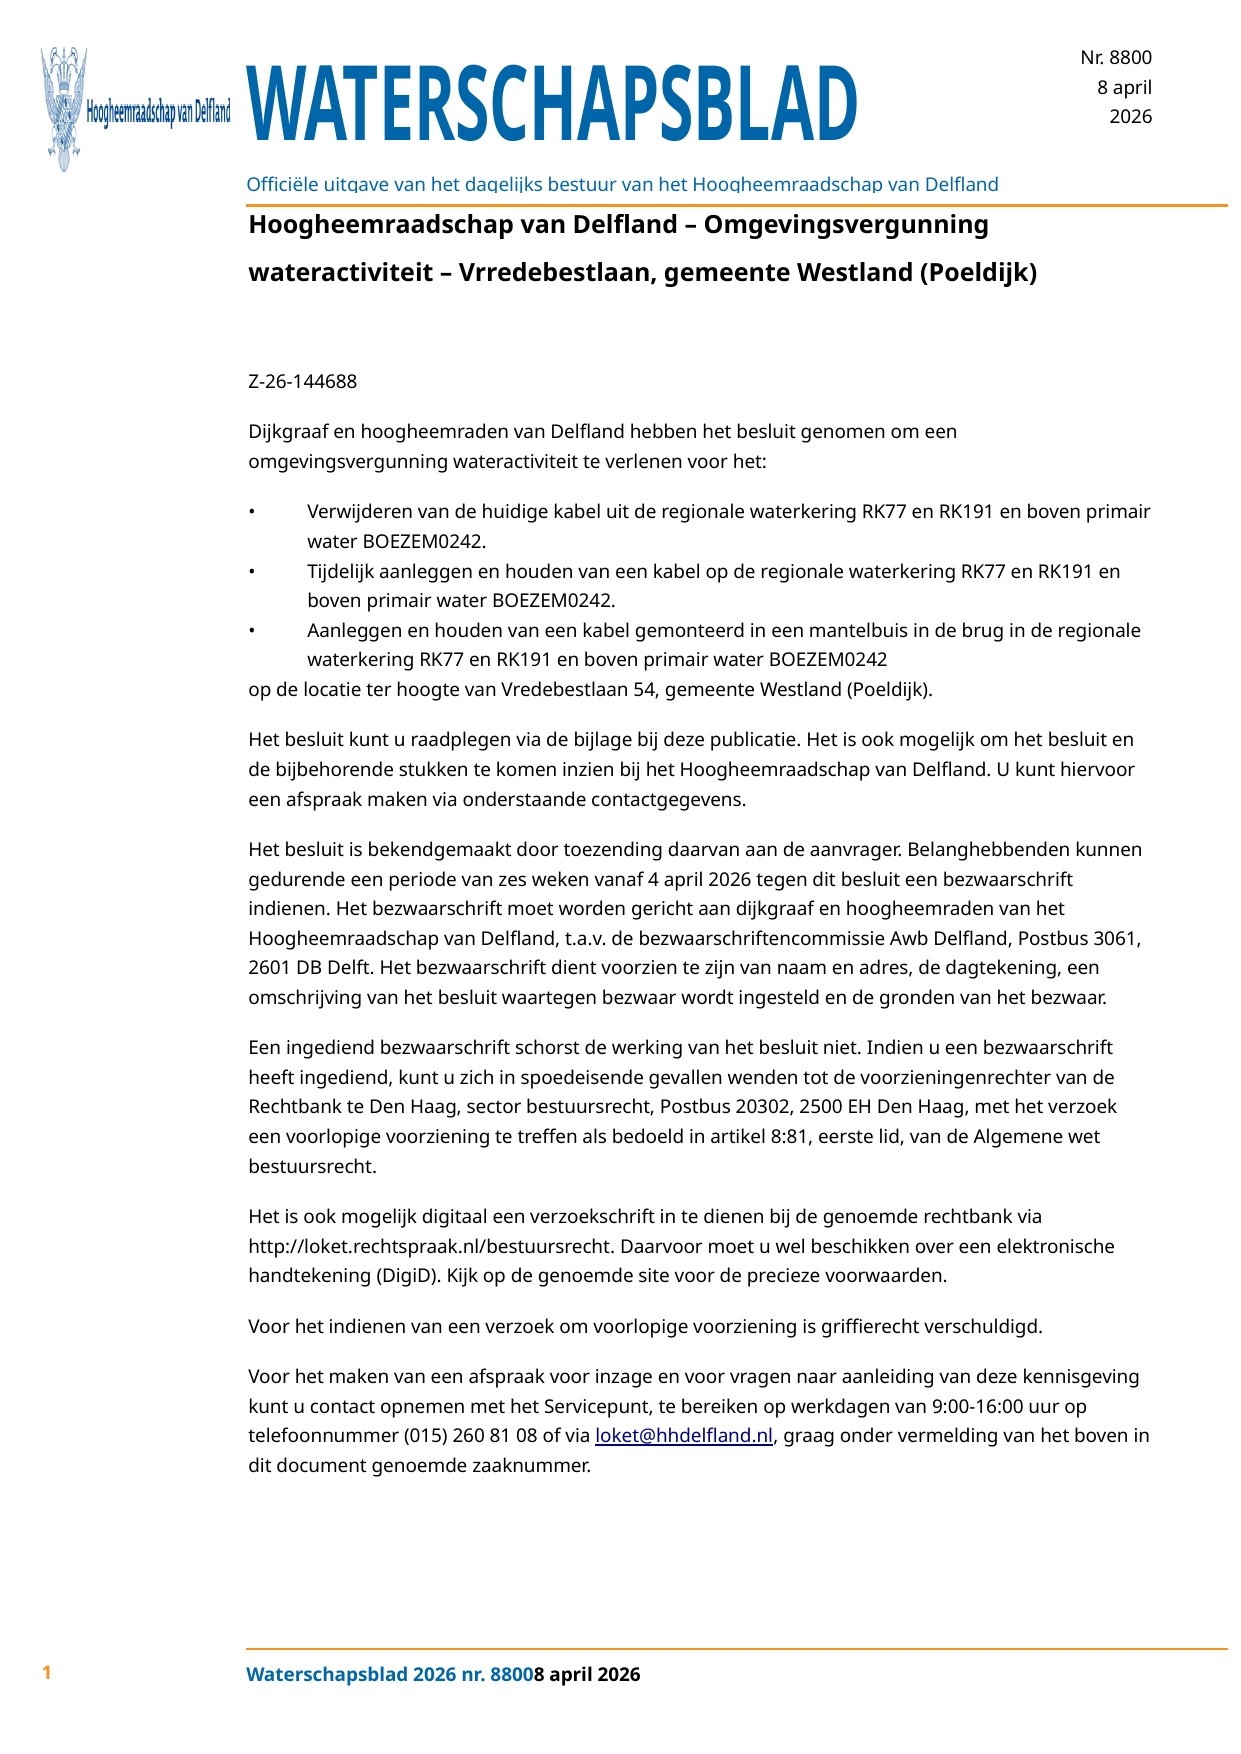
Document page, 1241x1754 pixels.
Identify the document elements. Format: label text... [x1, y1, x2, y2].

list Verwijderen van de huidige kabel uit de regionale waterkering RK77 en RK191 en boven primair water BOEZEM0242. [248, 499, 1152, 554]
text Het is ook mogelijk digitaal een verzoekschrift in te dienen bij de genoemde rechtbank via http://loket.rechtspraak.nl/bestuursrecht. Daarvoor moet u wel beschikken over een elektronische handtekening (DigiD). Kijk op de genoemde site voor de precieze voorwaarden. [248, 1203, 1152, 1288]
text op de locatie ter hoogte van Vredebestlaan 54, gemeente Westland (Poeldijk). [248, 676, 1152, 702]
text Voor het maken van een afspraak voor inzage en voor vragen naar aanleiding van deze kennisgeving kunt u contact opnemen met het Servicepunt, te bereiken op werkdagen van 9:00-16:00 uur op telefoonnummer (015) 260 81 08 of via loket@hhdelfland.nl, graag onder vermelding van het boven in dit document genoemde zaaknummer. [248, 1363, 1152, 1478]
list Aanleggen en houden van een kabel gemonteerd in een mantelbuis in de brug in de regionale waterkering RK77 en RK191 en boven primair water BOEZEM0242 [248, 617, 1152, 672]
text Dijkgraaf en hoogheemraden van Delfland hebben het besluit genomen om een omgevingsvergunning wateractiviteit te verlenen voor het: [248, 419, 1152, 474]
text Hoogheemraadschap van Delfland – Omgevingsvergunning wateractiviteit – Vrredebestlaan, gemeente Westland (Poeldijk) [248, 207, 1152, 288]
text Z-26-144688 [248, 368, 1152, 394]
picture [41, 47, 231, 172]
text Het besluit is bekendgemaakt door toezending daarvan aan de aanvrager. Belanghebbenden kunnen gedurende een periode van zes weken vanaf 4 april 2026 tegen dit besluit een bezwaarschrift indienen. Het bezwaarschrift moet worden gericht aan dijkgraaf en hoogheemraden van het Hoogheemraadschap van Delfland, t.a.v. de bezwaarschriftencommissie Awb Delfland, Postbus 3061, 2601 DB Delft. Het bezwaarschrift dient voorzien te zijn van naam en adres, de dagtekening, een omschrijving van het besluit waartegen bezwaar wordt ingesteld en de gronden van het bezwaar. [248, 836, 1152, 1010]
text Een ingediend bezwaarschrift schorst de werking van het besluit niet. Indien u een bezwaarschrift heeft ingediend, kunt u zich in spoedeisende gevallen wenden tot de voorzieningenrechter van de Rechtbank te Den Haag, sector bestuursrecht, Postbus 20302, 2500 EH Den Haag, met het verzoek een voorlopige voorziening te treffen als bedoeld in artikel 8:81, eerste lid, van de Algemene wet bestuursrecht. [248, 1034, 1152, 1179]
text Voor het indienen van een verzoek om voorlopige voorziening is griffierecht verschuldigd. [248, 1313, 1152, 1339]
list Tijdelijk aanleggen en houden van een kabel op de regionale waterkering RK77 en RK191 en boven primair water BOEZEM0242. [248, 558, 1152, 613]
text Het besluit kunt u raadplegen via de bijlage bij deze publicatie. Het is ook mogelijk om het besluit en de bijbehorende stukken te komen inzien bij het Hoogheemraadschap van Delfland. U kunt hiervoor een afspraak maken via onderstaande contactgegevens. [248, 727, 1152, 812]
